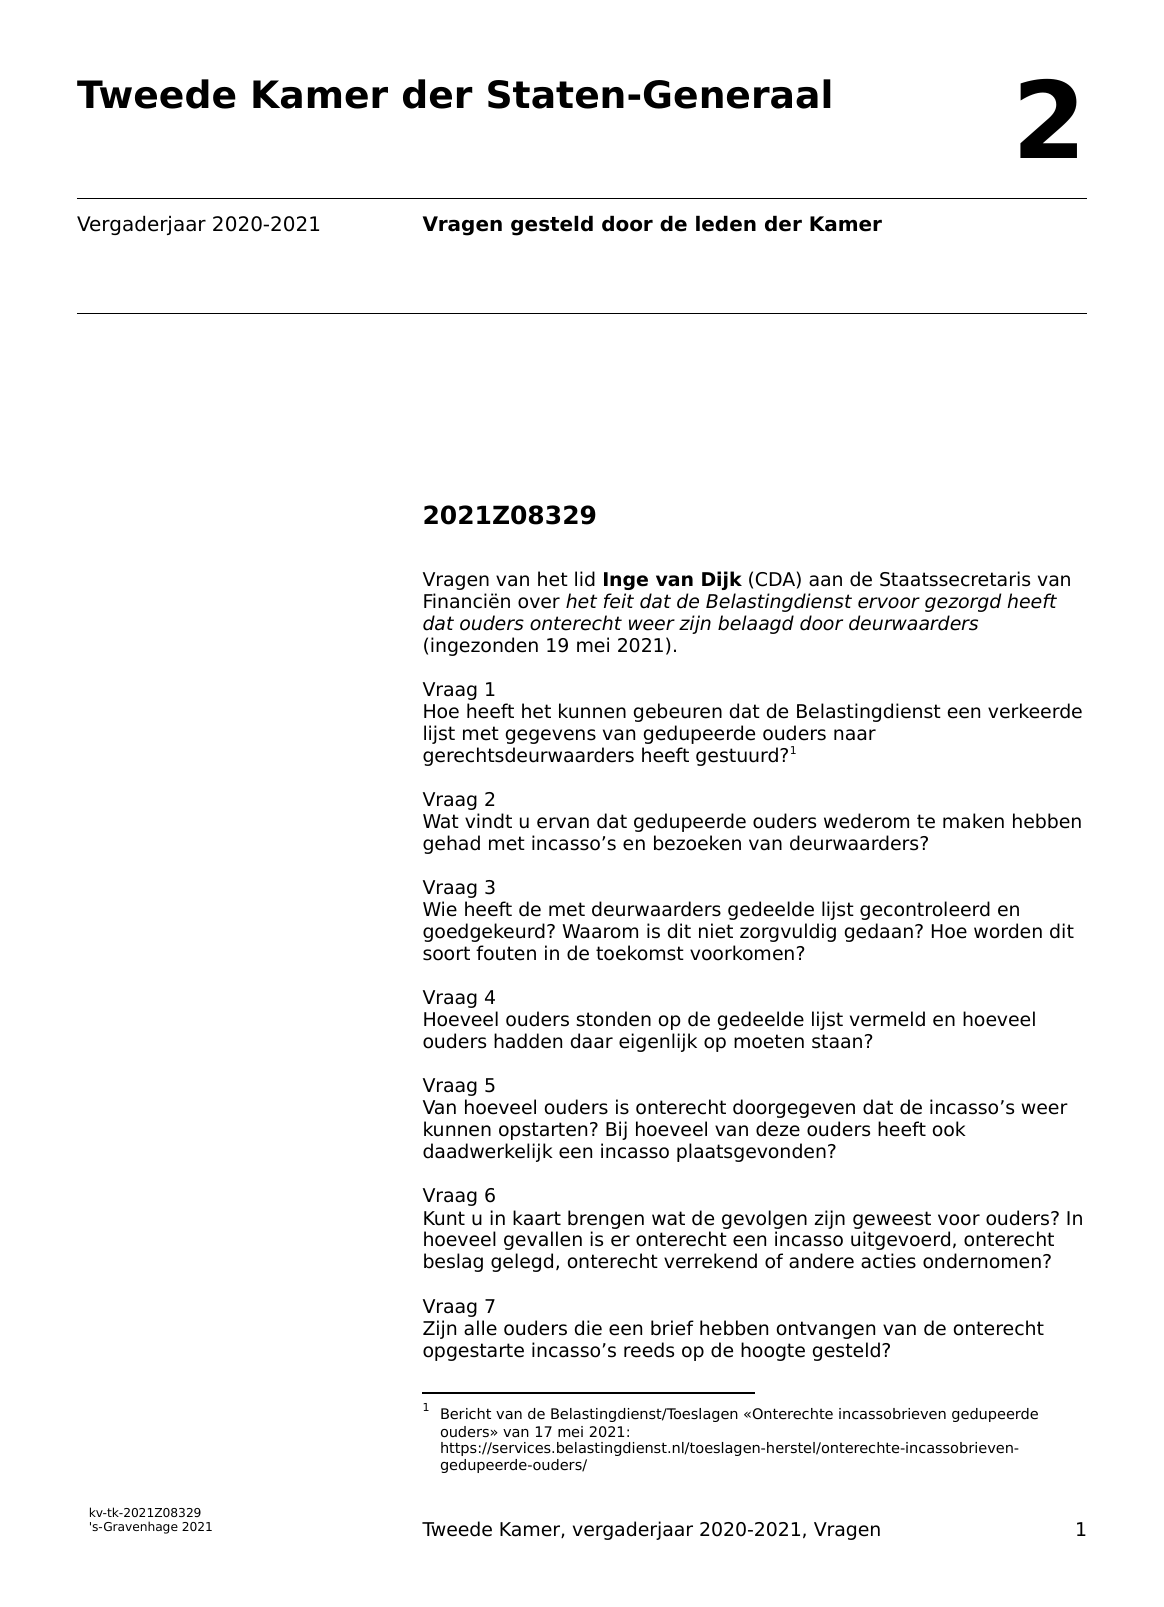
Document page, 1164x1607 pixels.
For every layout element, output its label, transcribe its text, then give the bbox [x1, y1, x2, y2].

text Vraag 6 [422, 1185, 1087, 1207]
text Bericht van de Belastingdienst/Toeslagen «Onterechte incassobrieven gedupeerde ouders» van 17 mei 2021: https://services.belastingdienst.nl/toeslagen-herstel/onterechte-incassobrieven-gedupeerde-ouders/ [422, 1402, 1087, 1474]
text Wie heeft de met deurwaarders gedeelde lijst gecontroleerd en goedgekeurd? Waarom is dit niet zorgvuldig gedaan? Hoe worden dit soort fouten in de toekomst voorkomen? [422, 899, 1087, 965]
text 2021Z08329 [422, 501, 1087, 531]
table_header Tweede Kamer der Staten-Generaal [77, 59, 886, 198]
text 's-Gravenhage 2021 [88, 1520, 323, 1534]
text Vragen van het lid Inge van Dijk (CDA) aan de Staatssecretaris van Financiën over het feit dat de Belastingdienst ervoor gezorgd heeft dat ouders onterecht weer zijn belaagd door deurwaarders (ingezonden 19 mei 2021). [422, 569, 1087, 657]
text Hoe heeft het kunnen gebeuren dat de Belastingdienst een verkeerde lijst met gegevens van gedupeerde ouders naar gerechtsdeurwaarders heeft gestuurd? [422, 701, 1087, 767]
table_cell Vragen gesteld door de leden der Kamer [422, 199, 1087, 313]
text Vraag 4 [422, 987, 1087, 1009]
text Vraag 2 [422, 789, 1087, 811]
text Vraag 1 [422, 679, 1087, 701]
text Vraag 5 [422, 1075, 1087, 1097]
table_cell Vergaderjaar 2020-2021 [77, 199, 422, 313]
text Vraag 3 [422, 877, 1087, 899]
text kv-tk-2021Z08329 [88, 1506, 323, 1520]
text Kunt u in kaart brengen wat de gevolgen zijn geweest voor ouders? In hoeveel gevallen is er onterecht een incasso uitgevoerd, onterecht beslag gelegd, onterecht verrekend of andere acties ondernomen? [422, 1207, 1087, 1273]
table_header 2 [886, 59, 1087, 198]
text Vraag 7 [422, 1296, 1087, 1317]
text Van hoeveel ouders is onterecht doorgegeven dat de incasso’s weer kunnen opstarten? Bij hoeveel van deze ouders heeft ook daadwerkelijk een incasso plaatsgevonden? [422, 1097, 1087, 1163]
text Hoeveel ouders stonden op de gedeelde lijst vermeld en hoeveel ouders hadden daar eigenlijk op moeten staan? [422, 1009, 1087, 1053]
text Wat vindt u ervan dat gedupeerde ouders wederom te maken hebben gehad met incasso’s en bezoeken van deurwaarders? [422, 811, 1087, 855]
text Zijn alle ouders die een brief hebben ontvangen van de onterecht opgestarte incasso’s reeds op de hoogte gesteld? [422, 1317, 1087, 1361]
